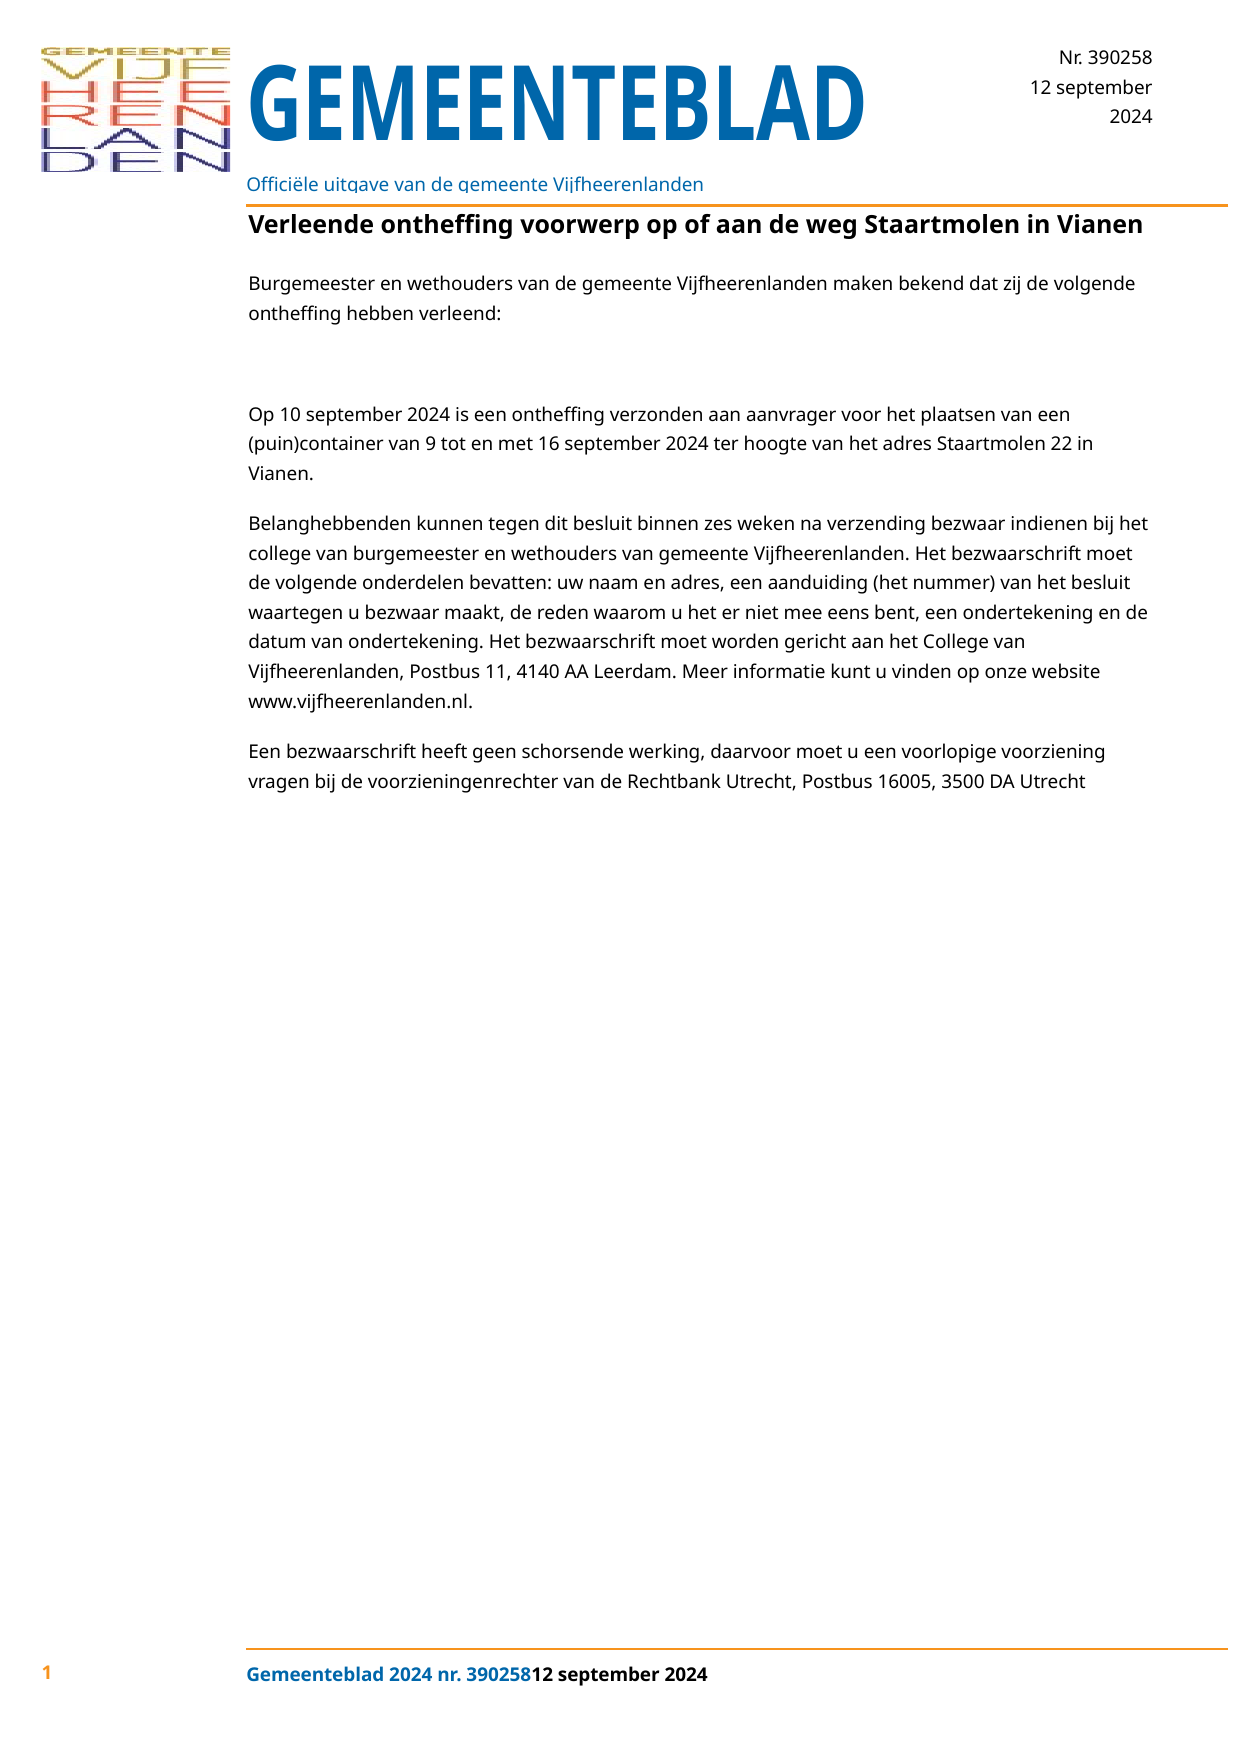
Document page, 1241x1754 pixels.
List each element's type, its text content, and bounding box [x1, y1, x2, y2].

text Op 10 september 2024 is een ontheffing verzonden aan aanvrager voor het plaatsen van een (puin)container van 9 tot en met 16 september 2024 ter hoogte van het adres Staartmolen 22 in Vianen. [248, 401, 1152, 486]
text Belanghebbenden kunnen tegen dit besluit binnen zes weken na verzending bezwaar indienen bij het college van burgemeester en wethouders van gemeente Vijfheerenlanden. Het bezwaarschrift moet de volgende onderdelen bevatten: uw naam en adres, een aanduiding (het nummer) van het besluit waartegen u bezwaar maakt, de reden waarom u het er niet mee eens bent, een ondertekening en de datum van ondertekening. Het bezwaarschrift moet worden gericht aan het College van Vijfheerenlanden, Postbus 11, 4140 AA Leerdam. Meer informatie kunt u vinden op onze website www.vijfheerenlanden.nl. [248, 510, 1152, 713]
text Burgemeester en wethouders van de gemeente Vijfheerenlanden maken bekend dat zij de volgende ontheffing hebben verleend: [248, 270, 1152, 326]
text Een bezwaarschrift heeft geen schorsende werking, daarvoor moet u een voorlopige voorziening vragen bij de voorzieningenrechter van de Rechtbank Utrecht, Postbus 16005, 3500 DA Utrecht [248, 738, 1152, 793]
text Verleende ontheffing voorwerp op of aan de weg Staartmolen in Vianen [248, 207, 1152, 241]
picture [41, 47, 231, 172]
